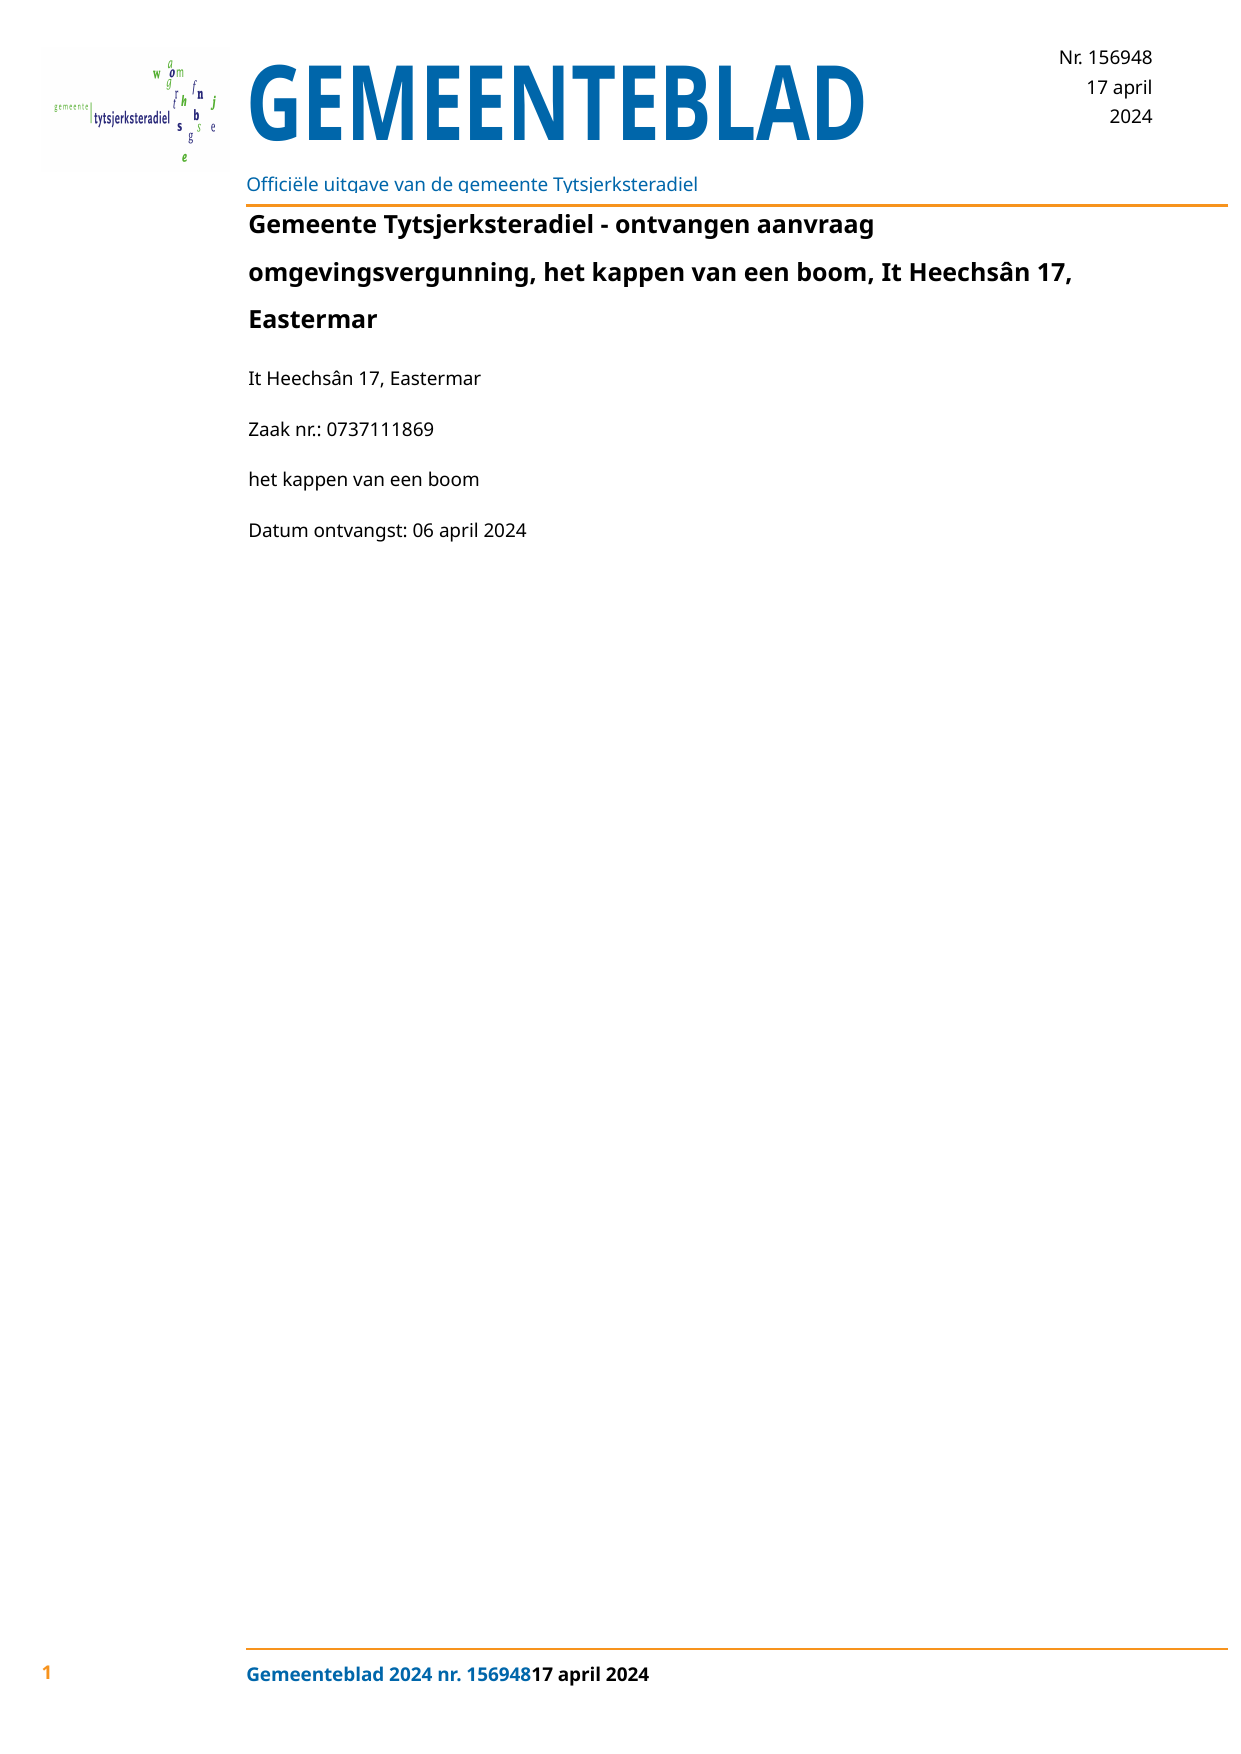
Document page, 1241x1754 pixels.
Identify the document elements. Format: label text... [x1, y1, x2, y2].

text Zaak nr.: 0737111869 [248, 416, 1152, 442]
text Datum ontvangst: 06 april 2024 [248, 517, 1152, 542]
text het kappen van een boom [248, 466, 1152, 492]
picture [41, 47, 231, 172]
text Gemeente Tytsjerksteradiel - ontvangen aanvraag omgevingsvergunning, het kappen van een boom, It Heechsân 17, Eastermar [248, 207, 1152, 336]
text It Heechsân 17, Eastermar [248, 366, 1152, 391]
